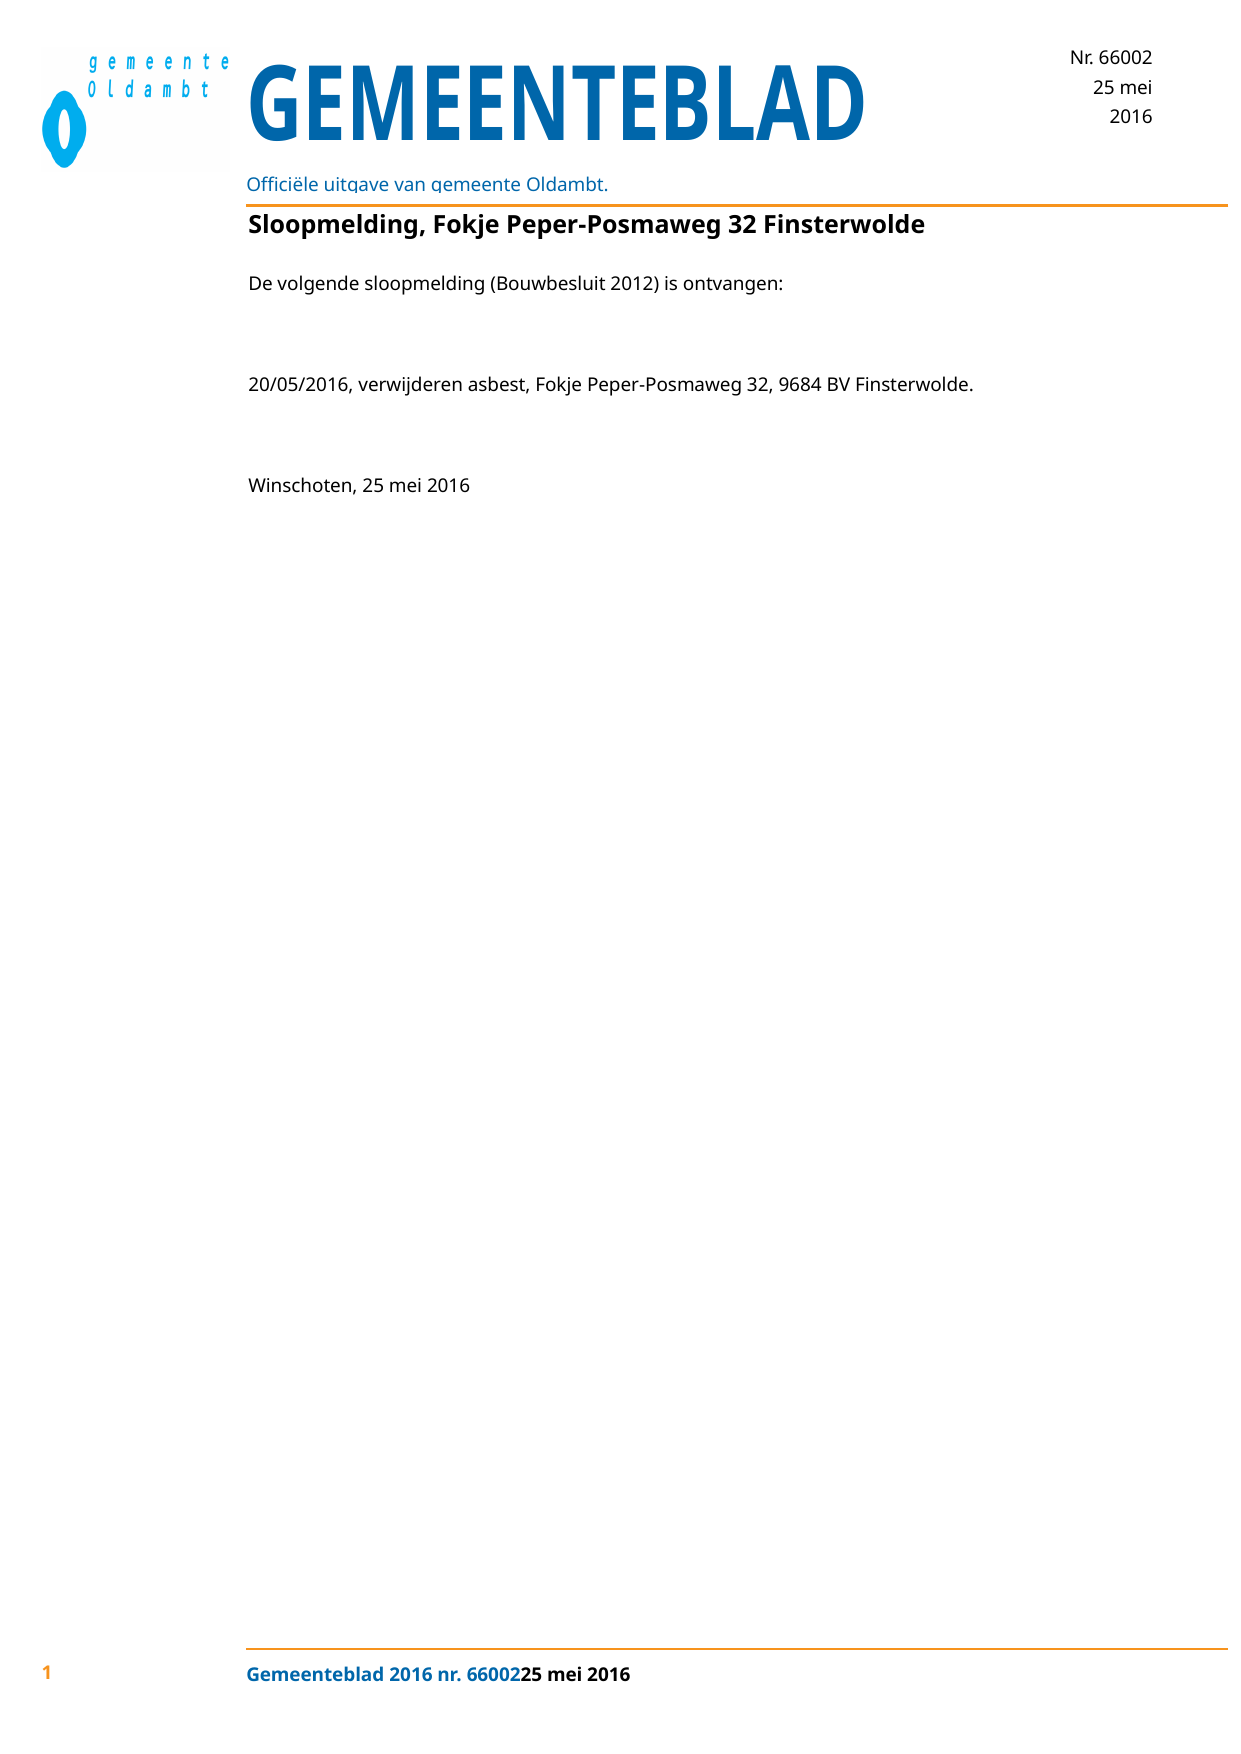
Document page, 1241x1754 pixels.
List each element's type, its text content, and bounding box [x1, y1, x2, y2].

text De volgende sloopmelding (Bouwbesluit 2012) is ontvangen: [248, 270, 1152, 296]
text Winschoten, 25 mei 2016 [248, 472, 1152, 498]
text Sloopmelding, Fokje Peper-Posmaweg 32 Finsterwolde [248, 207, 1152, 241]
text 20/05/2016, verwijderen asbest, Fokje Peper-Posmaweg 32, 9684 BV Finsterwolde. [248, 371, 1152, 397]
picture [41, 47, 231, 172]
